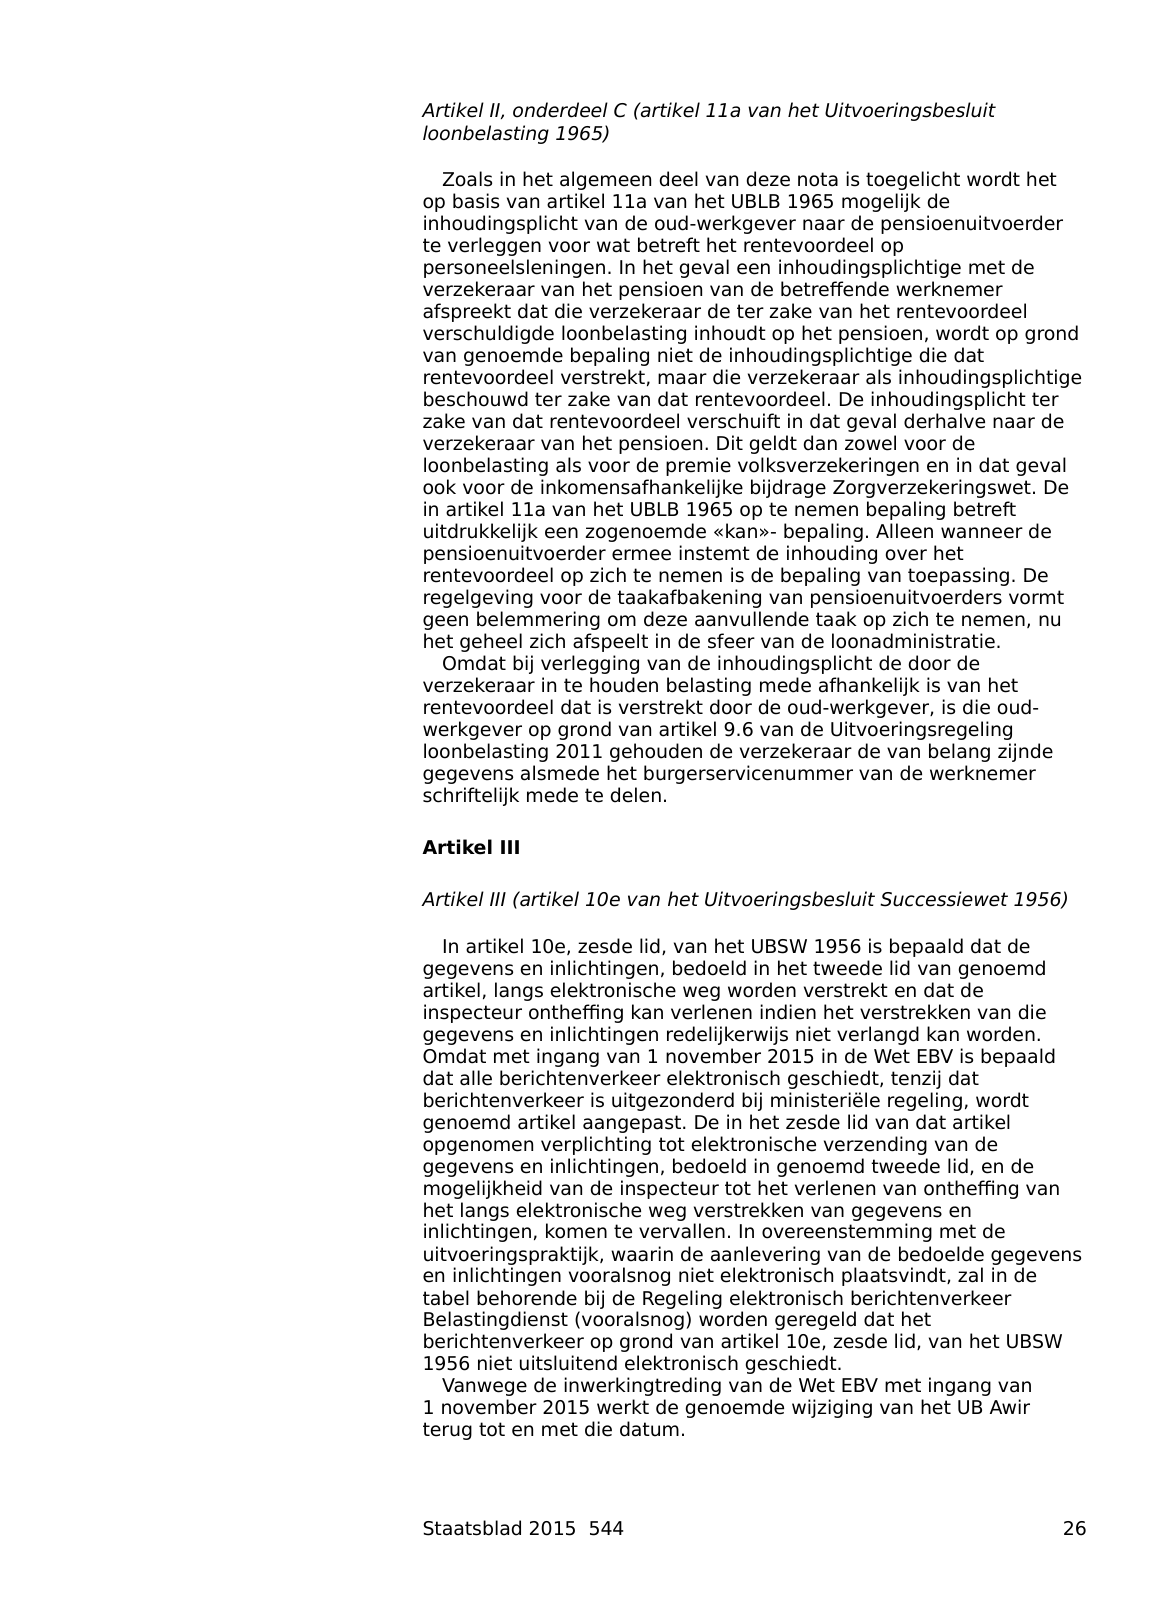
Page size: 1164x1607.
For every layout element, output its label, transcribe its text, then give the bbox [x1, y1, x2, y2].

text In artikel 10e, zesde lid, van het UBSW 1956 is bepaald dat de gegevens en inlichtingen, bedoeld in het tweede lid van genoemd artikel, langs elektronische weg worden verstrekt en dat de inspecteur ontheffing kan verlenen indien het verstrekken van die gegevens en inlichtingen redelijkerwijs niet verlangd kan worden. Omdat met ingang van 1 november 2015 in de Wet EBV is bepaald dat alle berichtenverkeer elektronisch geschiedt, tenzij dat berichtenverkeer is uitgezonderd bij ministeriële regeling, wordt genoemd artikel aangepast. De in het zesde lid van dat artikel opgenomen verplichting tot elektronische verzending van de gegevens en inlichtingen, bedoeld in genoemd tweede lid, en de mogelijkheid van de inspecteur tot het verlenen van ontheffing van het langs elektronische weg verstrekken van gegevens en inlichtingen, komen te vervallen. In overeenstemming met de uitvoeringspraktijk, waarin de aanlevering van de bedoelde gegevens en inlichtingen vooralsnog niet elektronisch plaatsvindt, zal in de tabel behorende bij de Regeling elektronisch berichtenverkeer Belastingdienst (vooralsnog) worden geregeld dat het berichtenverkeer op grond van artikel 10e, zesde lid, van het UBSW 1956 niet uitsluitend elektronisch geschiedt. [422, 936, 1087, 1375]
subtitle Artikel III [422, 837, 1087, 859]
text Omdat bij verlegging van de inhoudingsplicht de door de verzekeraar in te houden belasting mede afhankelijk is van het rentevoordeel dat is verstrekt door de oud-werkgever, is die oud-werkgever op grond van artikel 9.6 van de Uitvoeringsregeling loonbelasting 2011 gehouden de verzekeraar de van belang zijnde gegevens alsmede het burgerservicenummer van de werknemer schriftelijk mede te delen. [422, 653, 1087, 807]
text Vanwege de inwerkingtreding van de Wet EBV met ingang van 1 november 2015 werkt de genoemde wijziging van het UB Awir terug tot en met die datum. [422, 1375, 1087, 1441]
subtitle Artikel II, onderdeel C (artikel 11a van het Uitvoeringsbesluit loonbelasting 1965) [422, 100, 1087, 144]
text Zoals in het algemeen deel van deze nota is toegelicht wordt het op basis van artikel 11a van het UBLB 1965 mogelijk de inhoudingsplicht van de oud-werkgever naar de pensioenuitvoerder te verleggen voor wat betreft het rentevoordeel op personeelsleningen. In het geval een inhoudingsplichtige met de verzekeraar van het pensioen van de betreffende werknemer afspreekt dat die verzekeraar de ter zake van het rentevoordeel verschuldigde loonbelasting inhoudt op het pensioen, wordt op grond van genoemde bepaling niet de inhoudingsplichtige die dat rentevoordeel verstrekt, maar die verzekeraar als inhoudingsplichtige beschouwd ter zake van dat rentevoordeel. De inhoudingsplicht ter zake van dat rentevoordeel verschuift in dat geval derhalve naar de verzekeraar van het pensioen. Dit geldt dan zowel voor de loonbelasting als voor de premie volksverzekeringen en in dat geval ook voor de inkomensafhankelijke bijdrage Zorgverzekeringswet. De in artikel 11a van het UBLB 1965 op te nemen bepaling betreft uitdrukkelijk een zogenoemde «kan»- bepaling. Alleen wanneer de pensioenuitvoerder ermee instemt de inhouding over het rentevoordeel op zich te nemen is de bepaling van toepassing. De regelgeving voor de taakafbakening van pensioenuitvoerders vormt geen belemmering om deze aanvullende taak op zich te nemen, nu het geheel zich afspeelt in de sfeer van de loonadministratie. [422, 169, 1087, 653]
subtitle Artikel III (artikel 10e van het Uitvoeringsbesluit Successiewet 1956) [422, 889, 1087, 911]
